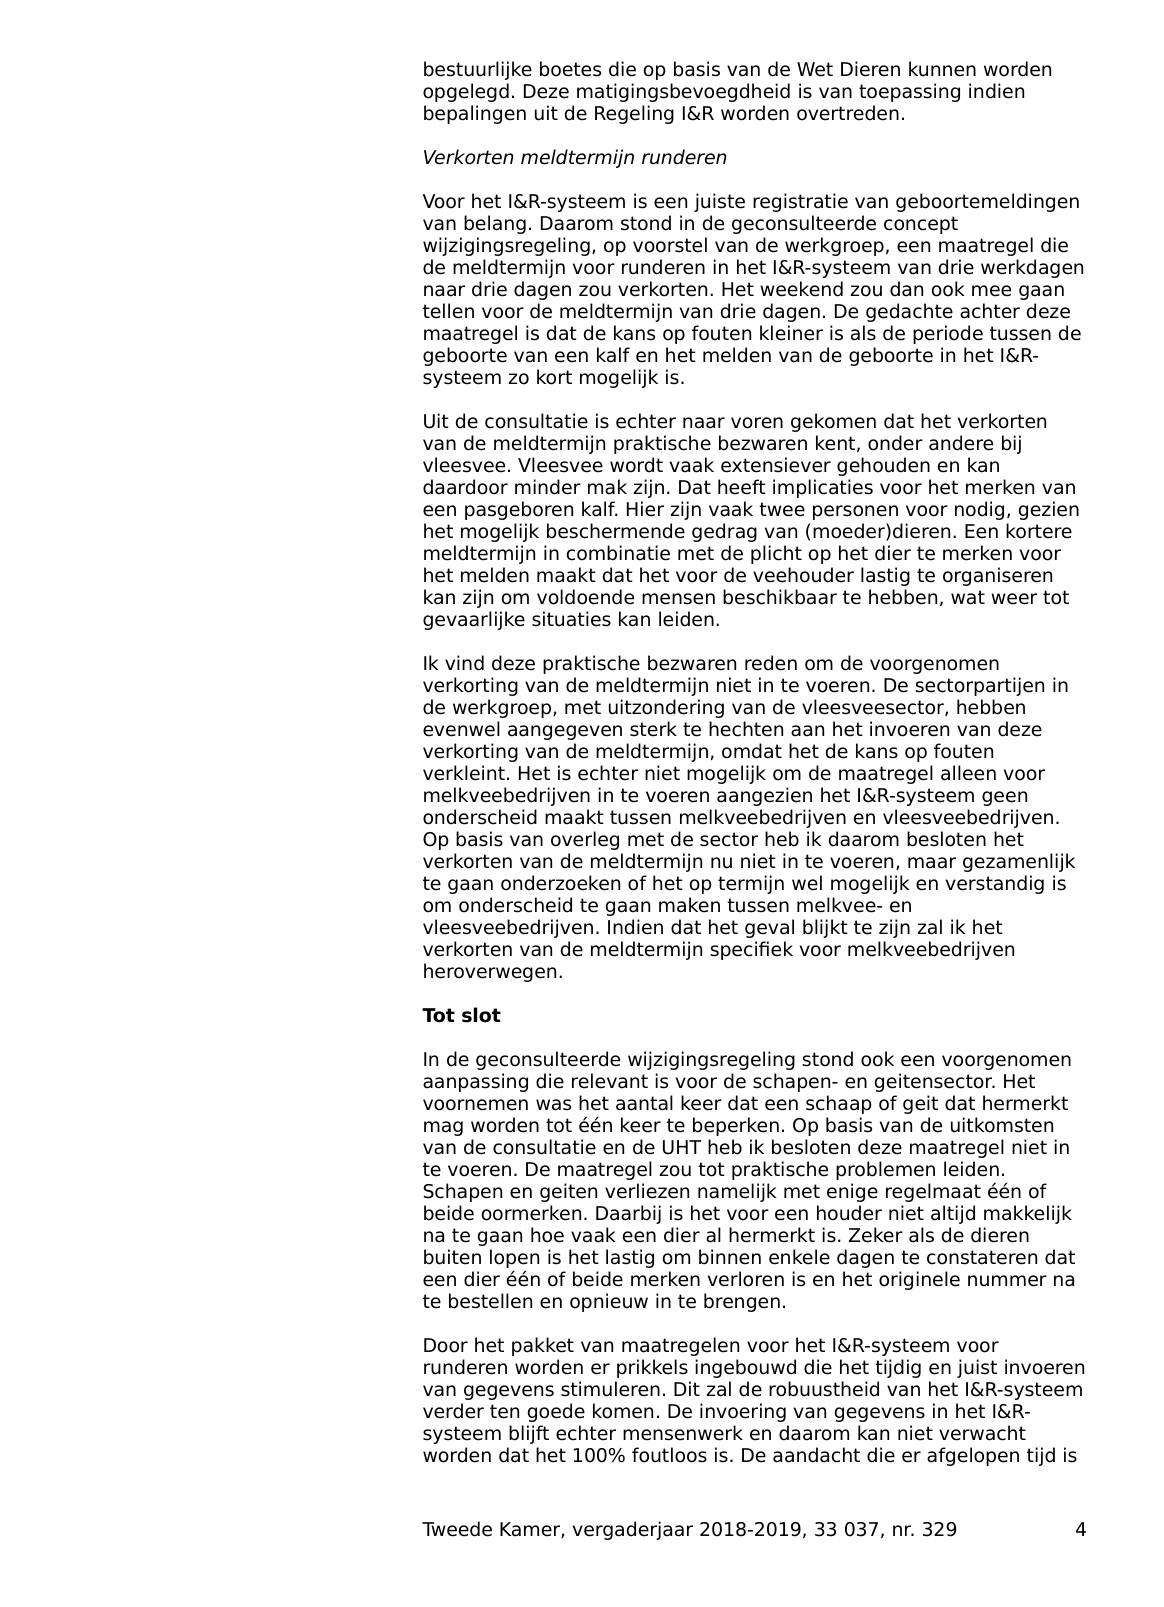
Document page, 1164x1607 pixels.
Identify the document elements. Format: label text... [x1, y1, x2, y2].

text Ik vind deze praktische bezwaren reden om de voorgenomen verkorting van de meldtermijn niet in te voeren. De sectorpartijen in de werkgroep, met uitzondering van de vleesveesector, hebben evenwel aangegeven sterk te hechten aan het invoeren van deze verkorting van de meldtermijn, omdat het de kans op fouten verkleint. Het is echter niet mogelijk om de maatregel alleen voor melkveebedrijven in te voeren aangezien het I&R-systeem geen onderscheid maakt tussen melkveebedrijven en vleesveebedrijven. Op basis van overleg met de sector heb ik daarom besloten het verkorten van de meldtermijn nu niet in te voeren, maar gezamenlijk te gaan onderzoeken of het op termijn wel mogelijk en verstandig is om onderscheid te gaan maken tussen melkvee- en vleesveebedrijven. Indien dat het geval blijkt te zijn zal ik het verkorten van de meldtermijn specifiek voor melkveebedrijven heroverwegen. [422, 653, 1087, 983]
text In de geconsulteerde wijzigingsregeling stond ook een voorgenomen aanpassing die relevant is voor de schapen- en geitensector. Het voornemen was het aantal keer dat een schaap of geit dat hermerkt mag worden tot één keer te beperken. Op basis van de uitkomsten van de consultatie en de UHT heb ik besloten deze maatregel niet in te voeren. De maatregel zou tot praktische problemen leiden. Schapen en geiten verliezen namelijk met enige regelmaat één of beide oormerken. Daarbij is het voor een houder niet altijd makkelijk na te gaan hoe vaak een dier al hermerkt is. Zeker als de dieren buiten lopen is het lastig om binnen enkele dagen te constateren dat een dier één of beide merken verloren is en het originele nummer na te bestellen en opnieuw in te brengen. [422, 1049, 1087, 1313]
subtitle Verkorten meldtermijn runderen [422, 147, 1087, 169]
text Door het pakket van maatregelen voor het I&R-systeem voor runderen worden er prikkels ingebouwd die het tijdig en juist invoeren van gegevens stimuleren. Dit zal de robuustheid van het I&R-systeem verder ten goede komen. De invoering van gegevens in het I&R-systeem blijft echter mensenwerk en daarom kan niet verwacht worden dat het 100% foutloos is. De aandacht die er afgelopen tijd is [422, 1335, 1087, 1467]
subtitle Tot slot [422, 1005, 1087, 1027]
text Uit de consultatie is echter naar voren gekomen dat het verkorten van de meldtermijn praktische bezwaren kent, onder andere bij vleesvee. Vleesvee wordt vaak extensiever gehouden en kan daardoor minder mak zijn. Dat heeft implicaties voor het merken van een pasgeboren kalf. Hier zijn vaak twee personen voor nodig, gezien het mogelijk beschermende gedrag van (moeder)dieren. Een kortere meldtermijn in combinatie met de plicht op het dier te merken voor het melden maakt dat het voor de veehouder lastig te organiseren kan zijn om voldoende mensen beschikbaar te hebben, wat weer tot gevaarlijke situaties kan leiden. [422, 411, 1087, 631]
text bestuurlijke boetes die op basis van de Wet Dieren kunnen worden opgelegd. Deze matigingsbevoegdheid is van toepassing indien bepalingen uit de Regeling I&R worden overtreden. [422, 59, 1087, 125]
text Voor het I&R-systeem is een juiste registratie van geboortemeldingen van belang. Daarom stond in de geconsulteerde concept wijzigingsregeling, op voorstel van de werkgroep, een maatregel die de meldtermijn voor runderen in het I&R-systeem van drie werkdagen naar drie dagen zou verkorten. Het weekend zou dan ook mee gaan tellen voor de meldtermijn van drie dagen. De gedachte achter deze maatregel is dat de kans op fouten kleiner is als de periode tussen de geboorte van een kalf en het melden van de geboorte in het I&R-systeem zo kort mogelijk is. [422, 191, 1087, 389]
